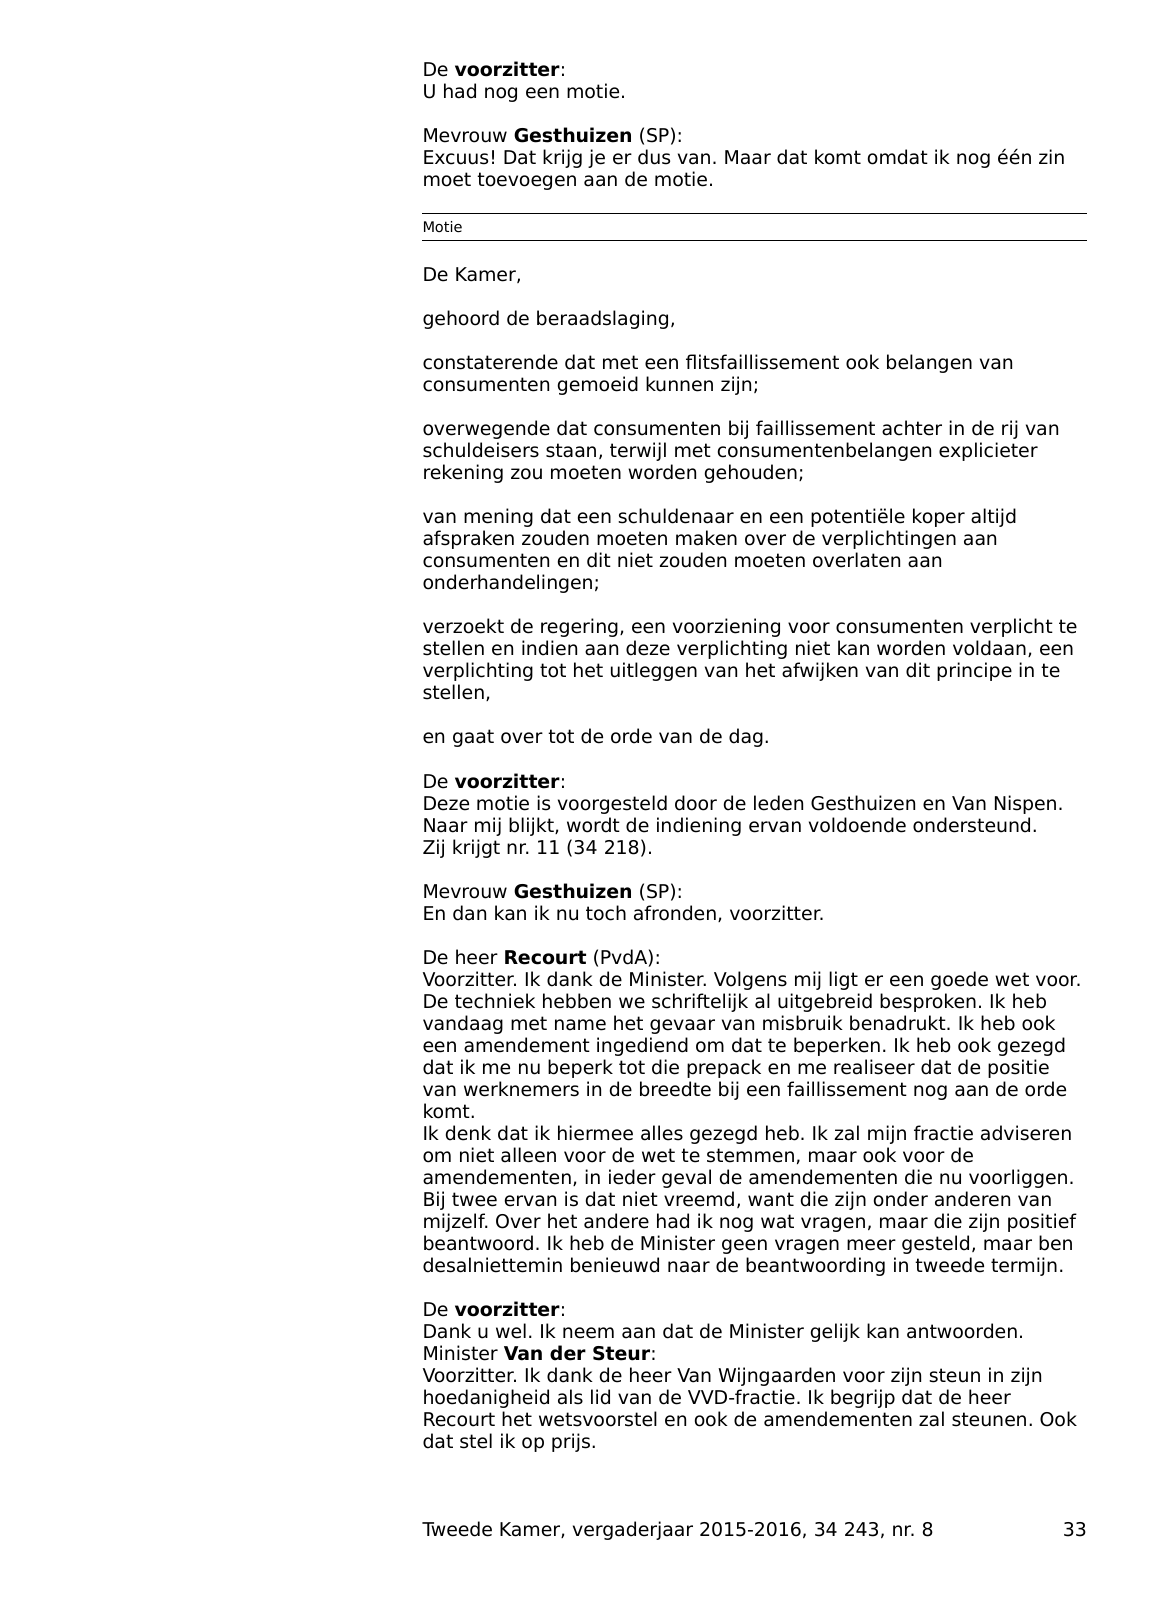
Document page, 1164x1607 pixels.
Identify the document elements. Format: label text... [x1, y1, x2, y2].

text Deze motie is voorgesteld door de leden Gesthuizen en Van Nispen. Naar mij blijkt, wordt de indiening ervan voldoende ondersteund. [422, 793, 1087, 837]
text U had nog een motie. [422, 81, 1087, 103]
text constaterende dat met een flitsfaillissement ook belangen van consumenten gemoeid kunnen zijn; [422, 352, 1087, 396]
text overwegende dat consumenten bij faillissement achter in de rij van schuldeisers staan, terwijl met consumentenbelangen explicieter rekening zou moeten worden gehouden; [422, 418, 1087, 484]
text De voorzitter: [422, 1299, 1087, 1321]
text van mening dat een schuldenaar en een potentiële koper altijd afspraken zouden moeten maken over de verplichtingen aan consumenten en dit niet zouden moeten overlaten aan onderhandelingen; [422, 506, 1087, 594]
text Dank u wel. Ik neem aan dat de Minister gelijk kan antwoorden. [422, 1321, 1087, 1343]
text Ik denk dat ik hiermee alles gezegd heb. Ik zal mijn fractie adviseren om niet alleen voor de wet te stemmen, maar ook voor de amendementen, in ieder geval de amendementen die nu voorliggen. Bij twee ervan is dat niet vreemd, want die zijn onder anderen van mijzelf. Over het andere had ik nog wat vragen, maar die zijn positief beantwoord. Ik heb de Minister geen vragen meer gesteld, maar ben desalniettemin benieuwd naar de beantwoording in tweede termijn. [422, 1123, 1087, 1277]
text De voorzitter: [422, 771, 1087, 793]
text verzoekt de regering, een voorziening voor consumenten verplicht te stellen en indien aan deze verplichting niet kan worden voldaan, een verplichting tot het uitleggen van het afwijken van dit principe in te stellen, [422, 616, 1087, 704]
text gehoord de beraadslaging, [422, 308, 1087, 330]
text Mevrouw Gesthuizen (SP): [422, 125, 1087, 147]
text en gaat over tot de orde van de dag. [422, 726, 1087, 748]
text Zij krijgt nr. 11 (34 218). [422, 837, 1087, 858]
text De Kamer, [422, 264, 1087, 286]
text Mevrouw Gesthuizen (SP): [422, 881, 1087, 903]
text Voorzitter. Ik dank de heer Van Wijngaarden voor zijn steun in zijn hoedanigheid als lid van de VVD-fractie. Ik begrijp dat de heer Recourt het wetsvoorstel en ook de amendementen zal steunen. Ook dat stel ik op prijs. [422, 1365, 1087, 1453]
text En dan kan ik nu toch afronden, voorzitter. [422, 903, 1087, 925]
text Excuus! Dat krijg je er dus van. Maar dat komt omdat ik nog één zin moet toevoegen aan de motie. [422, 147, 1087, 191]
text De heer Recourt (PvdA): [422, 947, 1087, 969]
text Voorzitter. Ik dank de Minister. Volgens mij ligt er een goede wet voor. De techniek hebben we schriftelijk al uitgebreid besproken. Ik heb vandaag met name het gevaar van misbruik benadrukt. Ik heb ook een amendement ingediend om dat te beperken. Ik heb ook gezegd dat ik me nu beperk tot die prepack en me realiseer dat de positie van werknemers in de breedte bij een faillissement nog aan de orde komt. [422, 969, 1087, 1123]
text Minister Van der Steur: [422, 1343, 1087, 1365]
text De voorzitter: [422, 59, 1087, 81]
table_header Motie [422, 214, 1087, 240]
